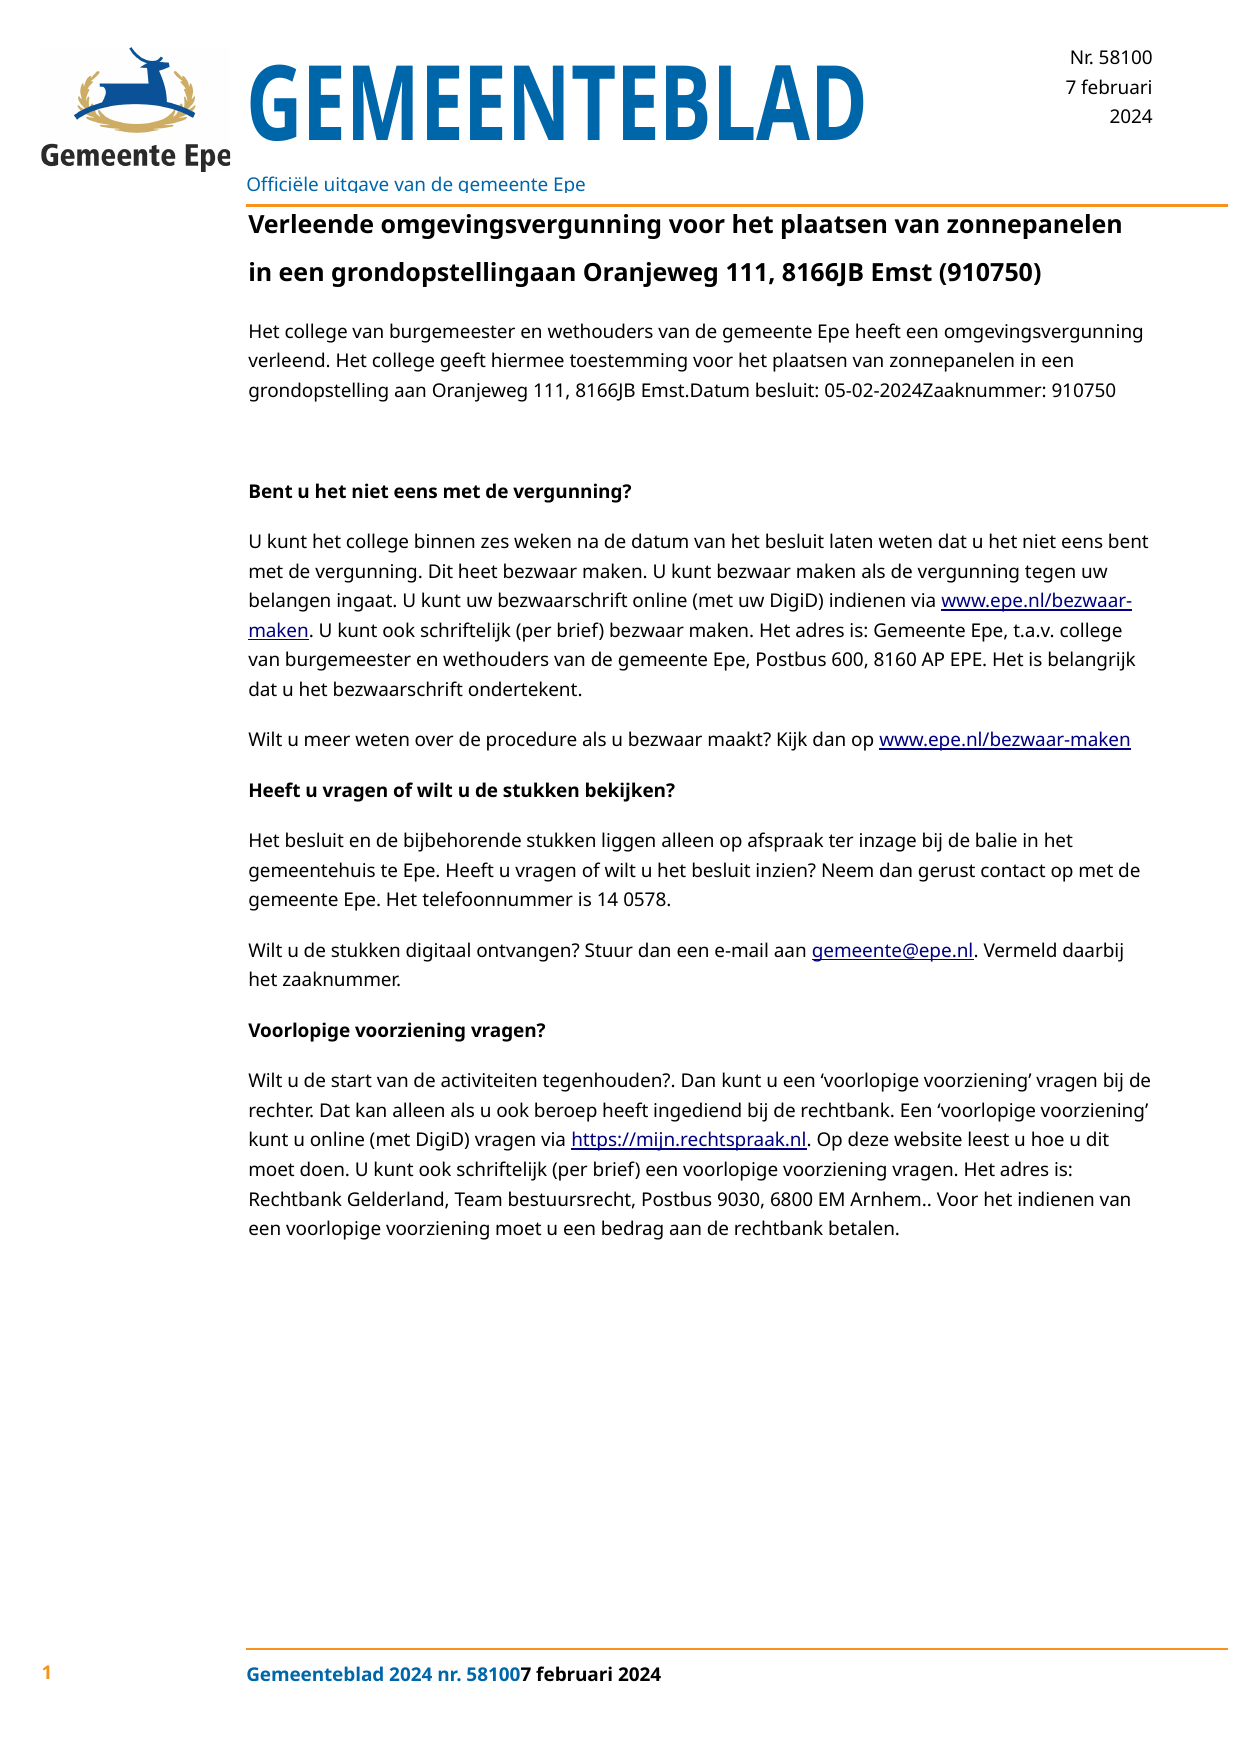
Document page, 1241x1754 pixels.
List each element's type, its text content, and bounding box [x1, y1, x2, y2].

text Heeft u vragen of wilt u de stukken bekijken? [248, 777, 1152, 803]
picture [41, 47, 231, 172]
text Het besluit en de bijbehorende stukken liggen alleen op afspraak ter inzage bij de balie in het gemeentehuis te Epe. Heeft u vragen of wilt u het besluit inzien? Neem dan gerust contact op met de gemeente Epe. Het telefoonnummer is 14 0578. [248, 827, 1152, 912]
text Wilt u de start van de activiteiten tegenhouden?. Dan kunt u een ‘voorlopige voorziening’ vragen bij de rechter. Dat kan alleen als u ook beroep heeft ingediend bij de rechtbank. Een ‘voorlopige voorziening’ kunt u online (met DigiD) vragen via https://mijn.rechtspraak.nl. Op deze website leest u hoe u dit moet doen. U kunt ook schriftelijk (per brief) een voorlopige voorziening vragen. Het adres is: Rechtbank Gelderland, Team bestuursrecht, Postbus 9030, 6800 EM Arnhem.. Voor het indienen van een voorlopige voorziening moet u een bedrag aan de rechtbank betalen. [248, 1067, 1152, 1241]
text Wilt u meer weten over de procedure als u bezwaar maakt? Kijk dan op www.epe.nl/bezwaar-maken [248, 727, 1152, 752]
text Bent u het niet eens met de vergunning? [248, 478, 1152, 504]
text Verleende omgevingsvergunning voor het plaatsen van zonnepanelen in een grondopstellingaan Oranjeweg 111, 8166JB Emst (910750) [248, 207, 1152, 288]
text Wilt u de stukken digitaal ontvangen? Stuur dan een e-mail aan gemeente@epe.nl. Vermeld daarbij het zaaknummer. [248, 937, 1152, 992]
text Het college van burgemeester en wethouders van de gemeente Epe heeft een omgevingsvergunning verleend. Het college geeft hiermee toestemming voor het plaatsen van zonnepanelen in een grondopstelling aan Oranjeweg 111, 8166JB Emst.Datum besluit: 05-02-2024Zaaknummer: 910750 [248, 318, 1152, 403]
text Voorlopige voorziening vragen? [248, 1017, 1152, 1043]
text U kunt het college binnen zes weken na de datum van het besluit laten weten dat u het niet eens bent met de vergunning. Dit heet bezwaar maken. U kunt bezwaar maken als de vergunning tegen uw belangen ingaat. U kunt uw bezwaarschrift online (met uw DigiD) indienen via www.epe.nl/bezwaar-maken. U kunt ook schriftelijk (per brief) bezwaar maken. Het adres is: Gemeente Epe, t.a.v. college van burgemeester en wethouders van de gemeente Epe, Postbus 600, 8160 AP EPE. Het is belangrijk dat u het bezwaarschrift ondertekent. [248, 528, 1152, 702]
